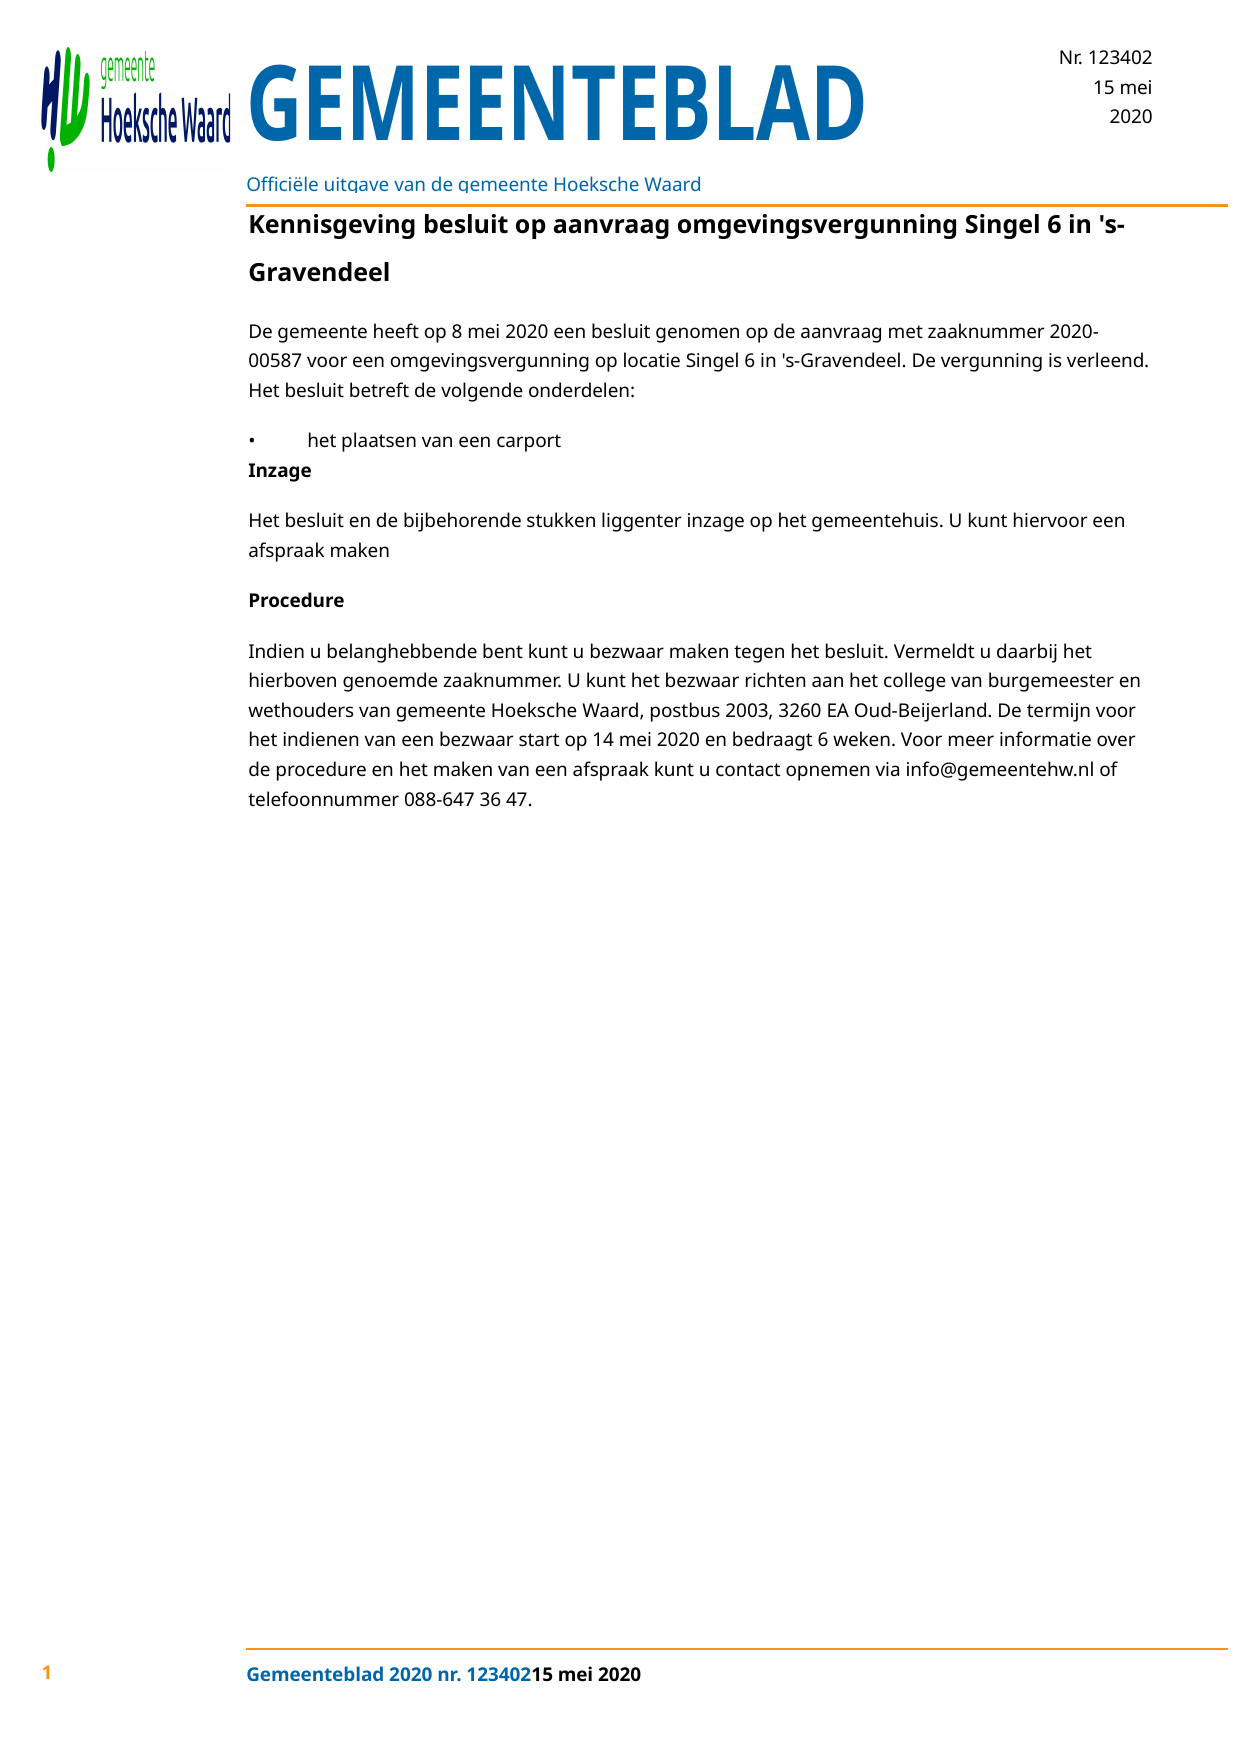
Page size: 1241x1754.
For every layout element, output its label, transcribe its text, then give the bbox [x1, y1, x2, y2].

text Procedure [248, 587, 1152, 613]
text Kennisgeving besluit op aanvraag omgevingsvergunning Singel 6 in 's-Gravendeel [248, 207, 1152, 288]
text Het besluit en de bijbehorende stukken liggenter inzage op het gemeentehuis. U kunt hiervoor een afspraak maken [248, 507, 1152, 563]
text Inzage [248, 457, 1152, 483]
text De gemeente heeft op 8 mei 2020 een besluit genomen op de aanvraag met zaaknummer 2020-00587 voor een omgevingsvergunning op locatie Singel 6 in 's-Gravendeel. De vergunning is verleend. Het besluit betreft de volgende onderdelen: [248, 318, 1152, 403]
picture [41, 47, 231, 172]
text Indien u belanghebbende bent kunt u bezwaar maken tegen het besluit. Vermeldt u daarbij het hierboven genoemde zaaknummer. U kunt het bezwaar richten aan het college van burgemeester en wethouders van gemeente Hoeksche Waard, postbus 2003, 3260 EA Oud-Beijerland. De termijn voor het indienen van een bezwaar start op 14 mei 2020 en bedraagt 6 weken. Voor meer informatie over de procedure en het maken van een afspraak kunt u contact opnemen via info@gemeentehw.nl of telefoonnummer 088-647 36 47. [248, 638, 1152, 812]
list het plaatsen van een carport [248, 427, 1152, 453]
